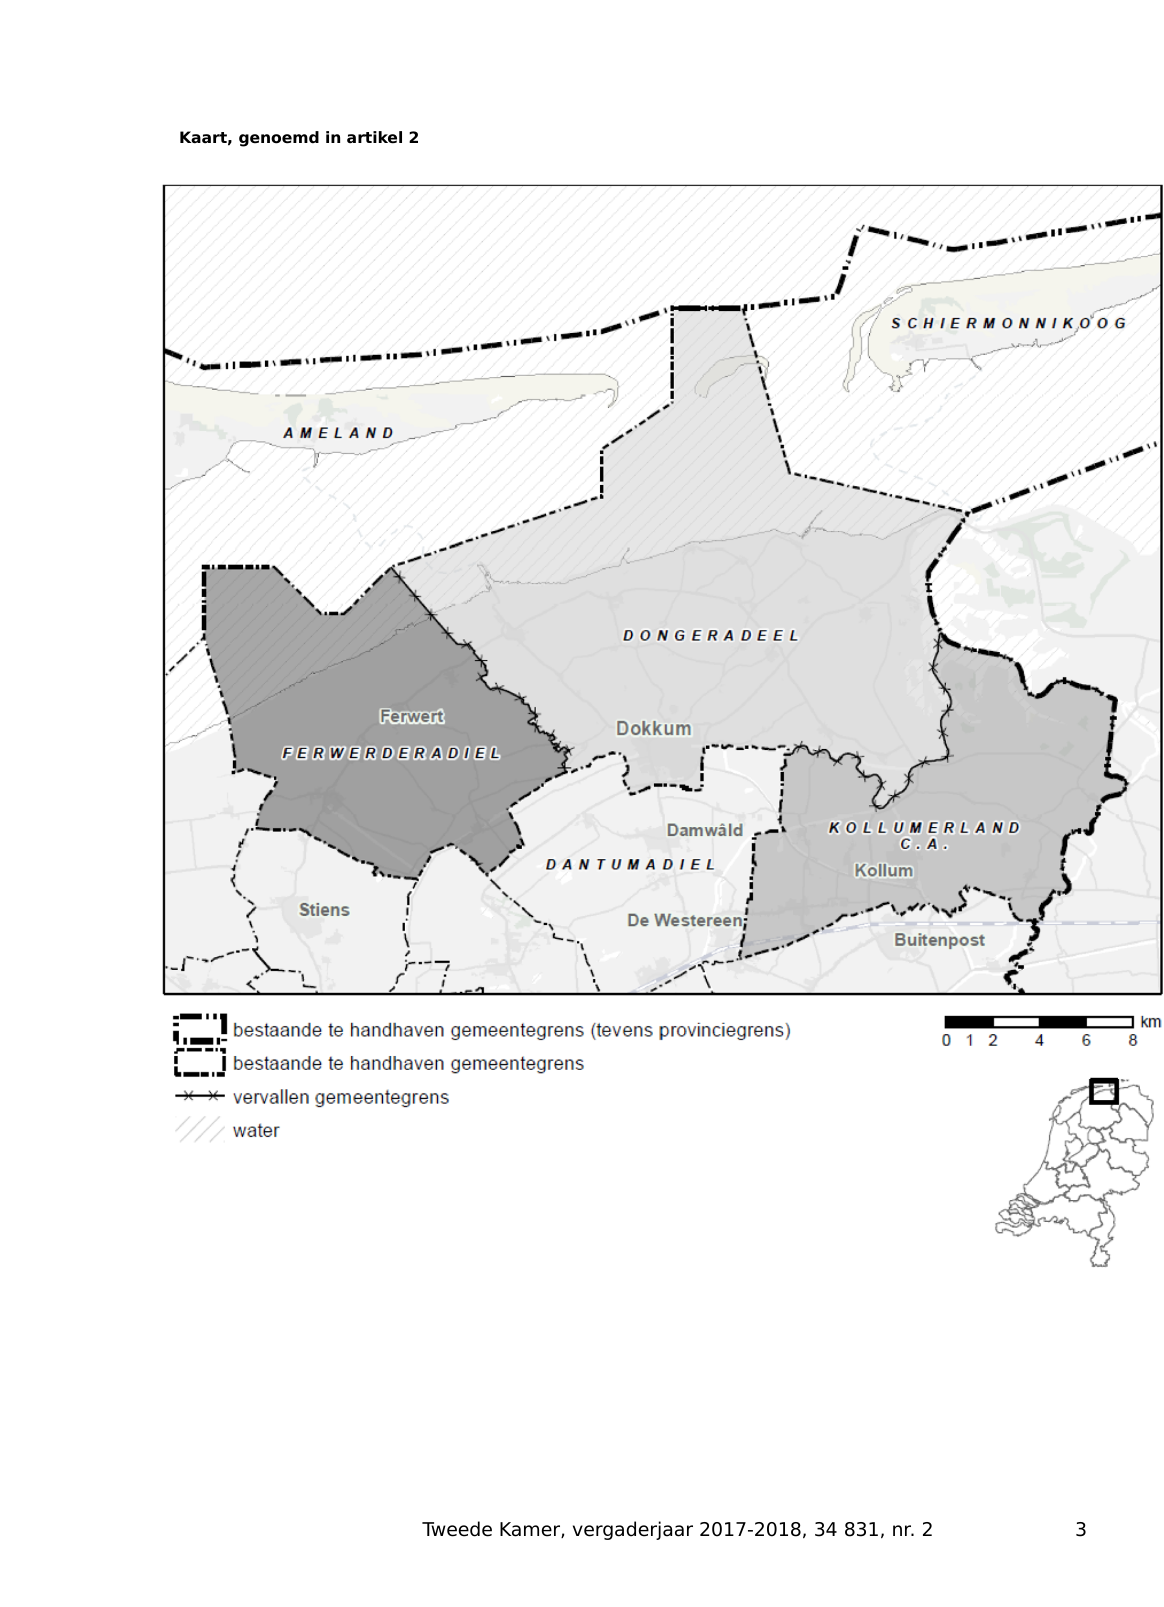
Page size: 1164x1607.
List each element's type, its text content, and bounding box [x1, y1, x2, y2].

picture [159, 181, 1164, 1274]
text Kaart, genoemd in artikel 2 [159, 129, 1163, 148]
